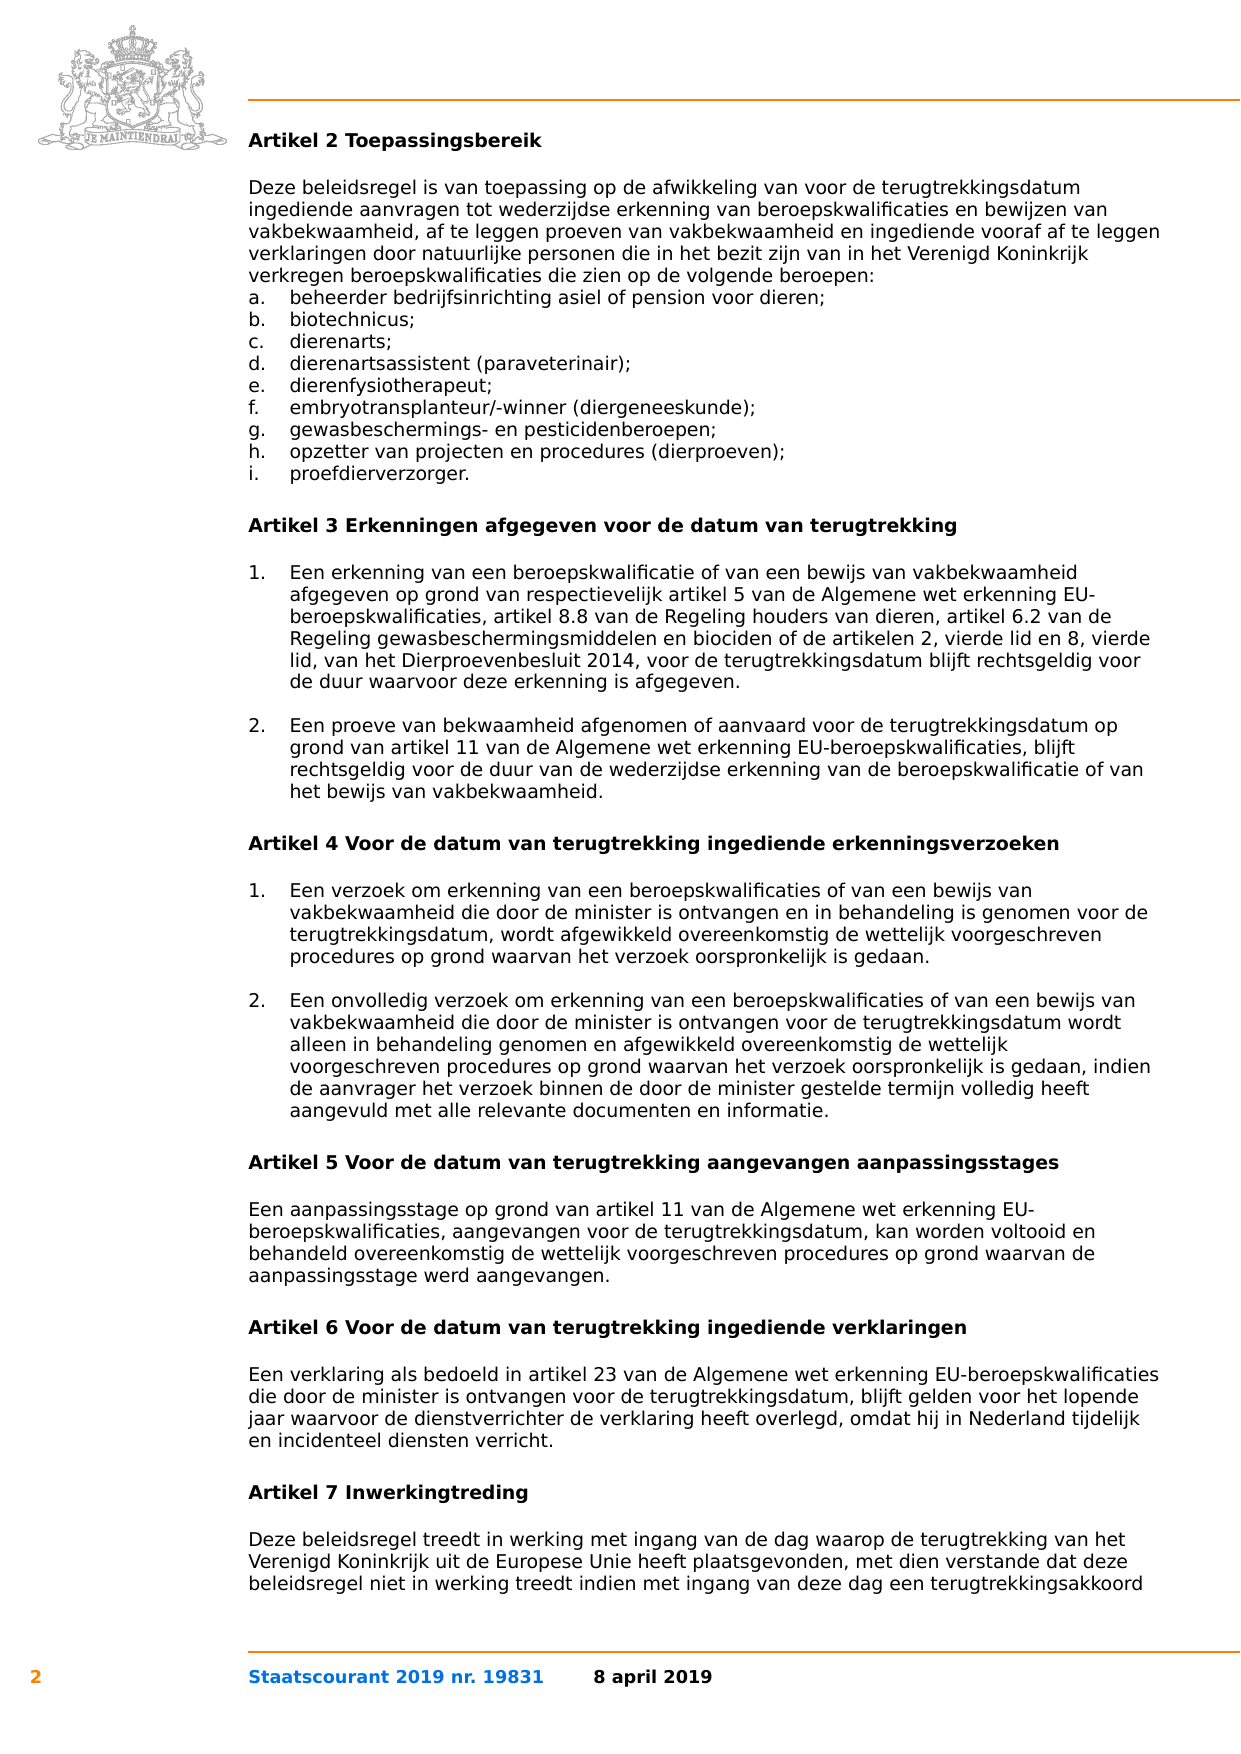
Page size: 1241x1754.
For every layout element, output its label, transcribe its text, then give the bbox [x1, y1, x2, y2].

text i. proefdierverzorger. [248, 463, 1163, 484]
text h. opzetter van projecten en procedures (dierproeven); [248, 441, 1163, 463]
text 1. Een erkenning van een beroepskwalificatie of van een bewijs van vakbekwaamheid afgegeven op grond van respectievelijk artikel 5 van de Algemene wet erkenning EU-beroepskwalificaties, artikel 8.8 van de Regeling houders van dieren, artikel 6.2 van de Regeling gewasbeschermingsmiddelen en biociden of de artikelen 2, vierde lid en 8, vierde lid, van het Dierproevenbesluit 2014, voor de terugtrekkingsdatum blijft rechtsgeldig voor de duur waarvoor deze erkenning is afgegeven. [248, 562, 1163, 693]
subtitle Artikel 4 Voor de datum van terugtrekking ingediende erkenningsverzoeken [248, 833, 1163, 855]
text g. gewasbeschermings- en pesticidenberoepen; [248, 419, 1163, 441]
picture [38, 25, 227, 150]
text f. embryotransplanteur/-winner (diergeneeskunde); [248, 397, 1163, 419]
text c. dierenarts; [248, 331, 1163, 353]
text Deze beleidsregel treedt in werking met ingang van de dag waarop de terugtrekking van het Verenigd Koninkrijk uit de Europese Unie heeft plaatsgevonden, met dien verstande dat deze beleidsregel niet in werking treedt indien met ingang van deze dag een terugtrekkingsakkoord [248, 1529, 1163, 1594]
text Een aanpassingsstage op grond van artikel 11 van de Algemene wet erkenning EU-beroepskwalificaties, aangevangen voor de terugtrekkingsdatum, kan worden voltooid en behandeld overeenkomstig de wettelijk voorgeschreven procedures op grond waarvan de aanpassingsstage werd aangevangen. [248, 1199, 1163, 1287]
subtitle Artikel 2 Toepassingsbereik [248, 130, 1163, 152]
text 1. Een verzoek om erkenning van een beroepskwalificaties of van een bewijs van vakbekwaamheid die door de minister is ontvangen en in behandeling is genomen voor de terugtrekkingsdatum, wordt afgewikkeld overeenkomstig de wettelijk voorgeschreven procedures op grond waarvan het verzoek oorspronkelijk is gedaan. [248, 880, 1163, 968]
subtitle Artikel 6 Voor de datum van terugtrekking ingediende verklaringen [248, 1317, 1163, 1339]
text 2. Een proeve van bekwaamheid afgenomen of aanvaard voor de terugtrekkingsdatum op grond van artikel 11 van de Algemene wet erkenning EU-beroepskwalificaties, blijft rechtsgeldig voor de duur van de wederzijdse erkenning van de beroepskwalificatie of van het bewijs van vakbekwaamheid. [248, 715, 1163, 803]
text a. beheerder bedrijfsinrichting asiel of pension voor dieren; [248, 287, 1163, 309]
text d. dierenartsassistent (paraveterinair); [248, 353, 1163, 375]
text 2. Een onvolledig verzoek om erkenning van een beroepskwalificaties of van een bewijs van vakbekwaamheid die door de minister is ontvangen voor de terugtrekkingsdatum wordt alleen in behandeling genomen en afgewikkeld overeenkomstig de wettelijk voorgeschreven procedures op grond waarvan het verzoek oorspronkelijk is gedaan, indien de aanvrager het verzoek binnen de door de minister gestelde termijn volledig heeft aangevuld met alle relevante documenten en informatie. [248, 990, 1163, 1122]
text Deze beleidsregel is van toepassing op de afwikkeling van voor de terugtrekkingsdatum ingediende aanvragen tot wederzijdse erkenning van beroepskwalificaties en bewijzen van vakbekwaamheid, af te leggen proeven van vakbekwaamheid en ingediende vooraf af te leggen verklaringen door natuurlijke personen die in het bezit zijn van in het Verenigd Koninkrijk verkregen beroepskwalificaties die zien op de volgende beroepen: [248, 177, 1163, 287]
text b. biotechnicus; [248, 309, 1163, 331]
subtitle Artikel 3 Erkenningen afgegeven voor de datum van terugtrekking [248, 514, 1163, 537]
text Een verklaring als bedoeld in artikel 23 van de Algemene wet erkenning EU-beroepskwalificaties die door de minister is ontvangen voor de terugtrekkingsdatum, blijft gelden voor het lopende jaar waarvoor de dienstverrichter de verklaring heeft overlegd, omdat hij in Nederland tijdelijk en incidenteel diensten verricht. [248, 1364, 1163, 1452]
text e. dierenfysiotherapeut; [248, 375, 1163, 397]
subtitle Artikel 5 Voor de datum van terugtrekking aangevangen aanpassingsstages [248, 1152, 1163, 1174]
subtitle Artikel 7 Inwerkingtreding [248, 1482, 1163, 1504]
